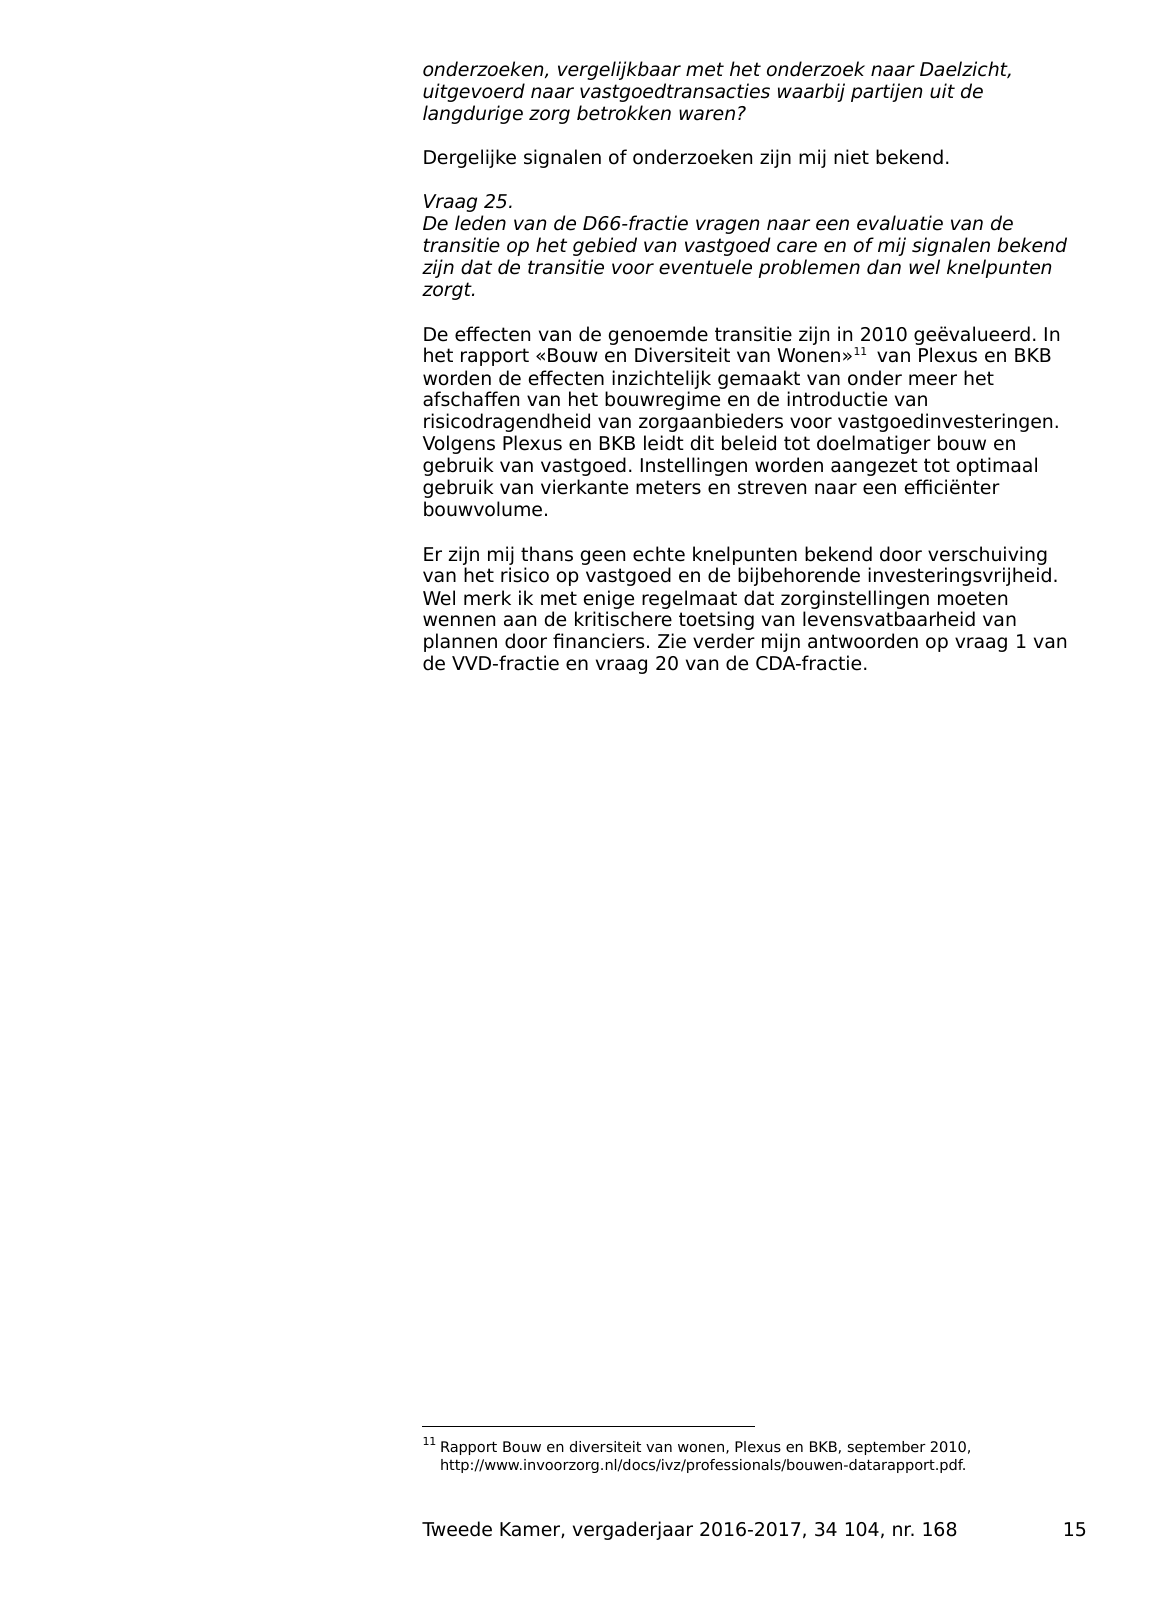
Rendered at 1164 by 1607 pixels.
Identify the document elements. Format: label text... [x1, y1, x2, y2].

text Rapport Bouw en diversiteit van wonen, Plexus en BKB, september 2010, http://www.invoorzorg.nl/docs/ivz/professionals/bouwen-datarapport.pdf. [422, 1435, 1087, 1474]
text onderzoeken, vergelijkbaar met het onderzoek naar Daelzicht, uitgevoerd naar vastgoedtransacties waarbij partijen uit de langdurige zorg betrokken waren? [422, 59, 1087, 125]
text Dergelijke signalen of onderzoeken zijn mij niet bekend. [422, 147, 1087, 169]
text De leden van de D66-fractie vragen naar een evaluatie van de transitie op het gebied van vastgoed care en of mij signalen bekend zijn dat de transitie voor eventuele problemen dan wel knelpunten zorgt. [422, 213, 1087, 301]
text De effecten van de genoemde transitie zijn in 2010 geëvalueerd. In het rapport «Bouw en Diversiteit van Wonen» van Plexus en BKB worden de effecten inzichtelijk gemaakt van onder meer het afschaffen van het bouwregime en de introductie van risicodragendheid van zorgaanbieders voor vastgoedinvesteringen. Volgens Plexus en BKB leidt dit beleid tot doelmatiger bouw en gebruik van vastgoed. Instellingen worden aangezet tot optimaal gebruik van vierkante meters en streven naar een efficiënter bouwvolume. [422, 323, 1087, 521]
text Vraag 25. [422, 191, 1087, 213]
text Er zijn mij thans geen echte knelpunten bekend door verschuiving van het risico op vastgoed en de bijbehorende investeringsvrijheid. Wel merk ik met enige regelmaat dat zorginstellingen moeten wennen aan de kritischere toetsing van levensvatbaarheid van plannen door financiers. Zie verder mijn antwoorden op vraag 1 van de VVD-fractie en vraag 20 van de CDA-fractie. [422, 543, 1087, 675]
